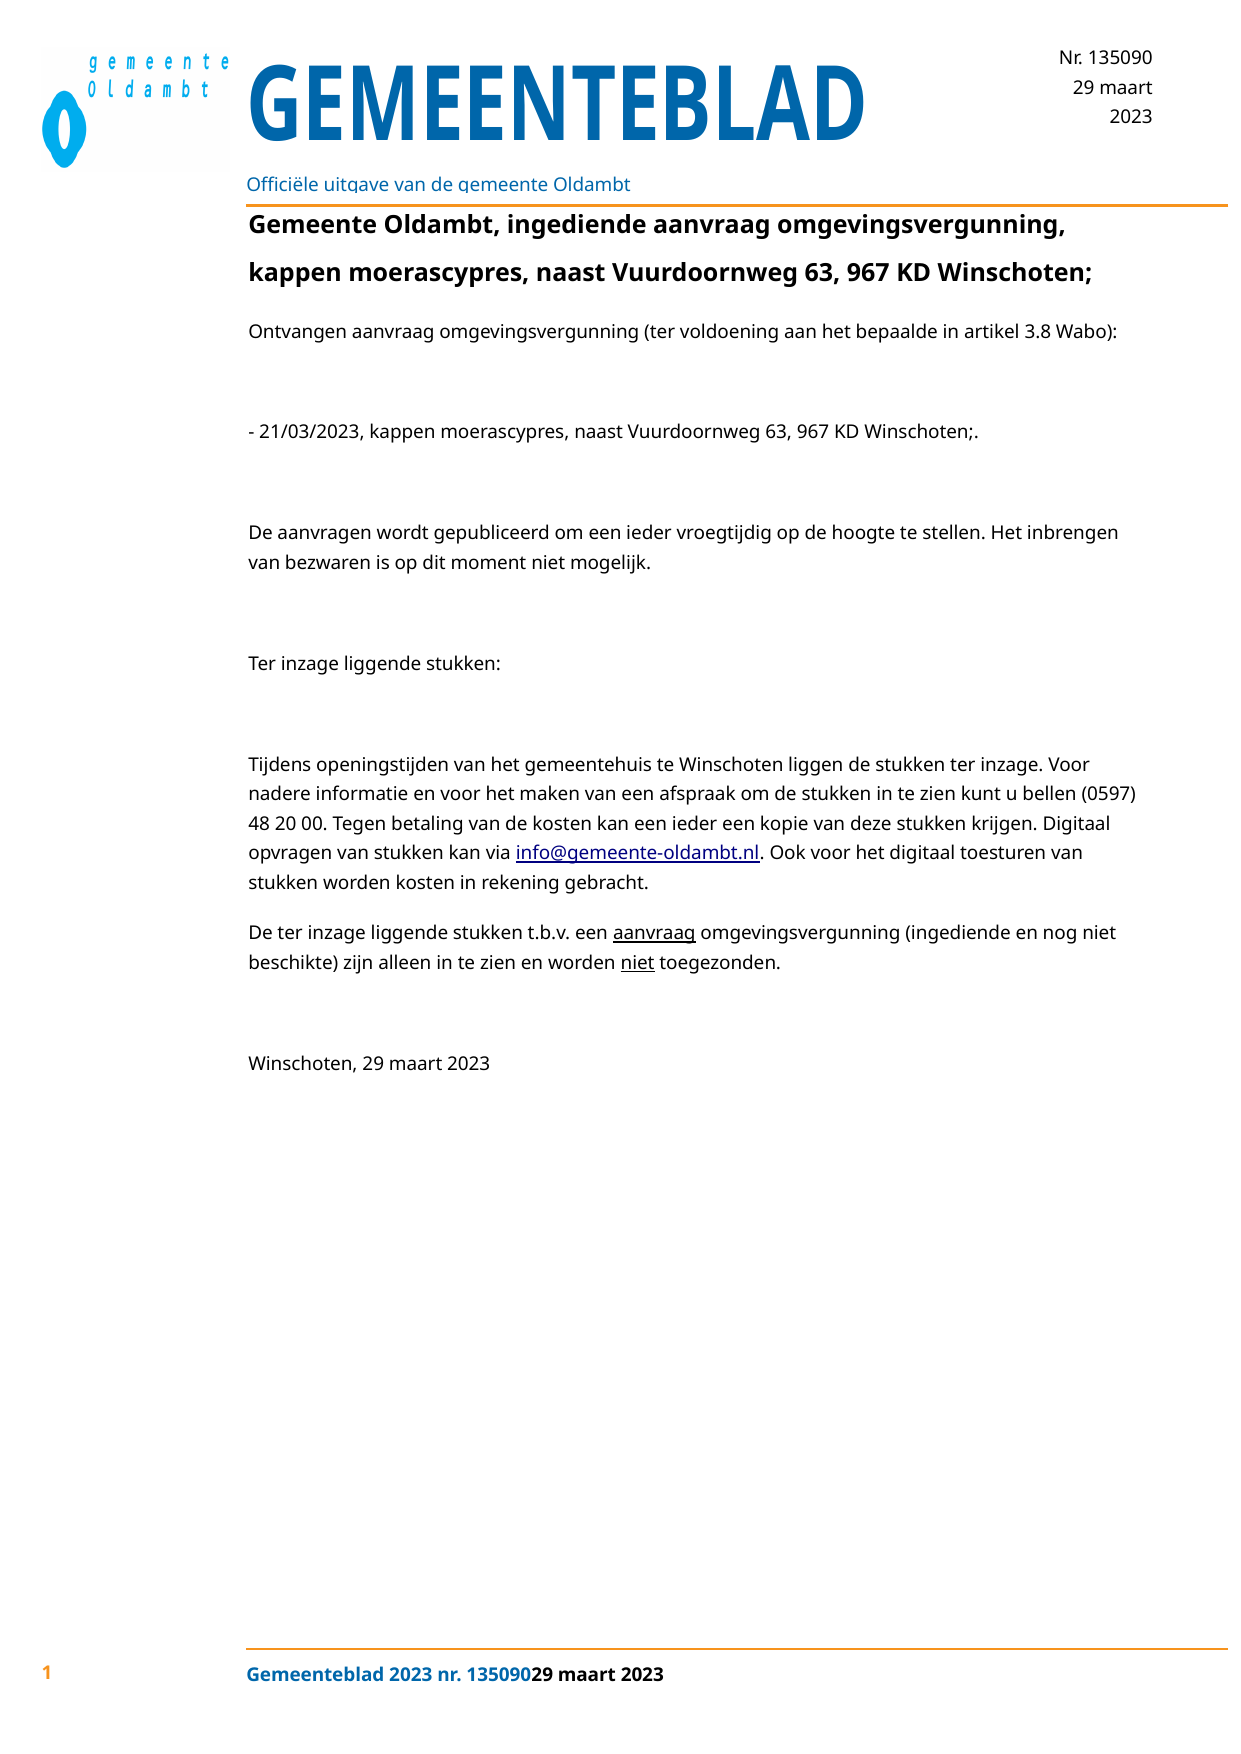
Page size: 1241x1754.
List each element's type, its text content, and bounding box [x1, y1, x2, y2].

text De aanvragen wordt gepubliceerd om een ieder vroegtijdig op de hoogte te stellen. Het inbrengen van bezwaren is op dit moment niet mogelijk. [248, 519, 1152, 575]
text Ontvangen aanvraag omgevingsvergunning (ter voldoening aan het bepaalde in artikel 3.8 Wabo): [248, 318, 1152, 344]
text - 21/03/2023, kappen moerascypres, naast Vuurdoornweg 63, 967 KD Winschoten;. [248, 419, 1152, 444]
text Gemeente Oldambt, ingediende aanvraag omgevingsvergunning, kappen moerascypres, naast Vuurdoornweg 63, 967 KD Winschoten; [248, 207, 1152, 288]
picture [41, 47, 231, 172]
text De ter inzage liggende stukken t.b.v. een aanvraag omgevingsvergunning (ingediende en nog niet beschikte) zijn alleen in te zien en worden niet toegezonden. [248, 919, 1152, 975]
text Ter inzage liggende stukken: [248, 650, 1152, 676]
text Tijdens openingstijden van het gemeentehuis te Winschoten liggen de stukken ter inzage. Voor nadere informatie en voor het maken van een afspraak om de stukken in te zien kunt u bellen (0597) 48 20 00. Tegen betaling van de kosten kan een ieder een kopie van deze stukken krijgen. Digitaal opvragen van stukken kan via info@gemeente-oldambt.nl. Ook voor het digitaal toesturen van stukken worden kosten in rekening gebracht. [248, 751, 1152, 895]
text Winschoten, 29 maart 2023 [248, 1050, 1152, 1076]
